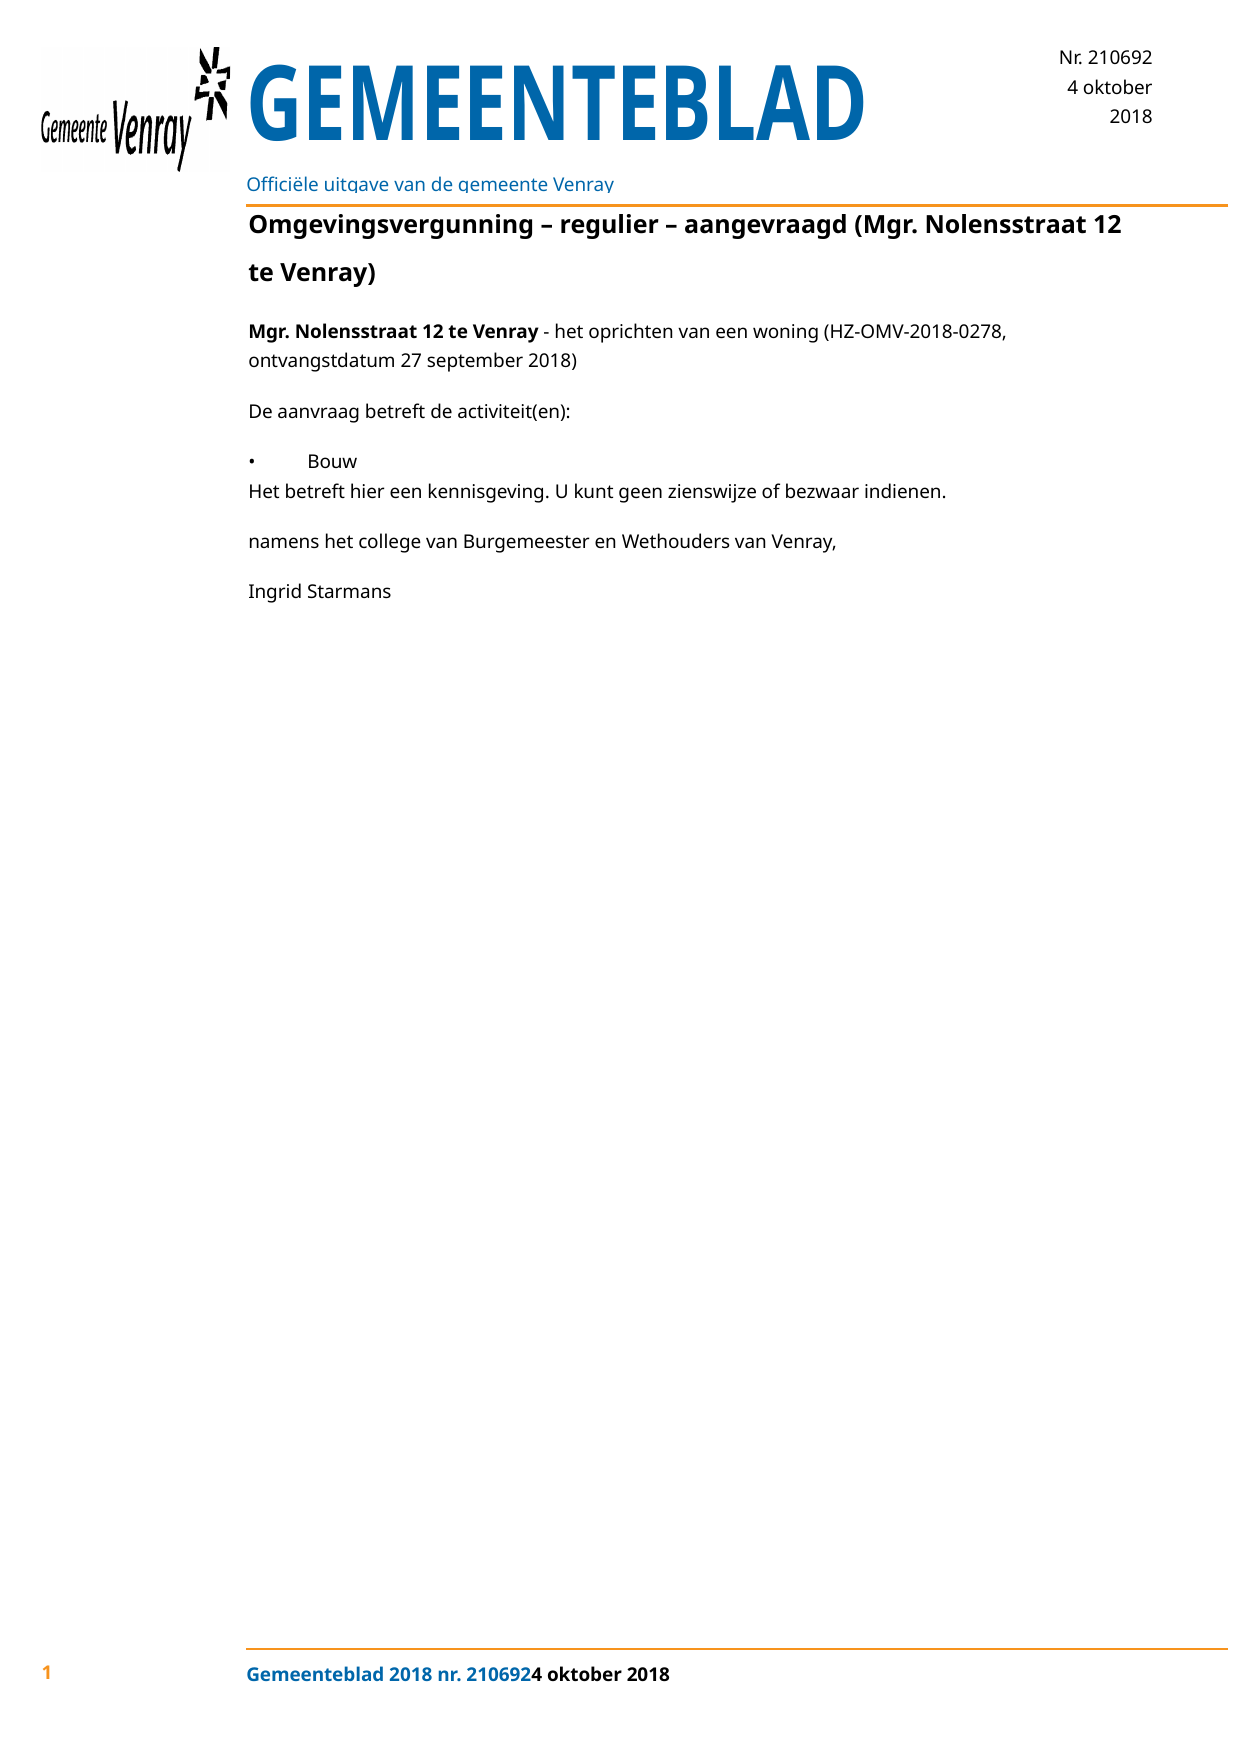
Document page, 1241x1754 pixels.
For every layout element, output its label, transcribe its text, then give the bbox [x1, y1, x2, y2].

text Ingrid Starmans [248, 579, 1152, 604]
text namens het college van Burgemeester en Wethouders van Venray, [248, 528, 1152, 554]
text Omgevingsvergunning – regulier – aangevraagd (Mgr. Nolensstraat 12 te Venray) [248, 207, 1152, 288]
picture [41, 47, 231, 172]
text Het betreft hier een kennisgeving. U kunt geen zienswijze of bezwaar indienen. [248, 478, 1152, 504]
list Bouw [248, 448, 1152, 474]
text De aanvraag betreft de activiteit(en): [248, 398, 1152, 424]
text Mgr. Nolensstraat 12 te Venray - het oprichten van een woning (HZ-OMV-2018-0278, ontvangstdatum 27 september 2018) [248, 318, 1152, 373]
